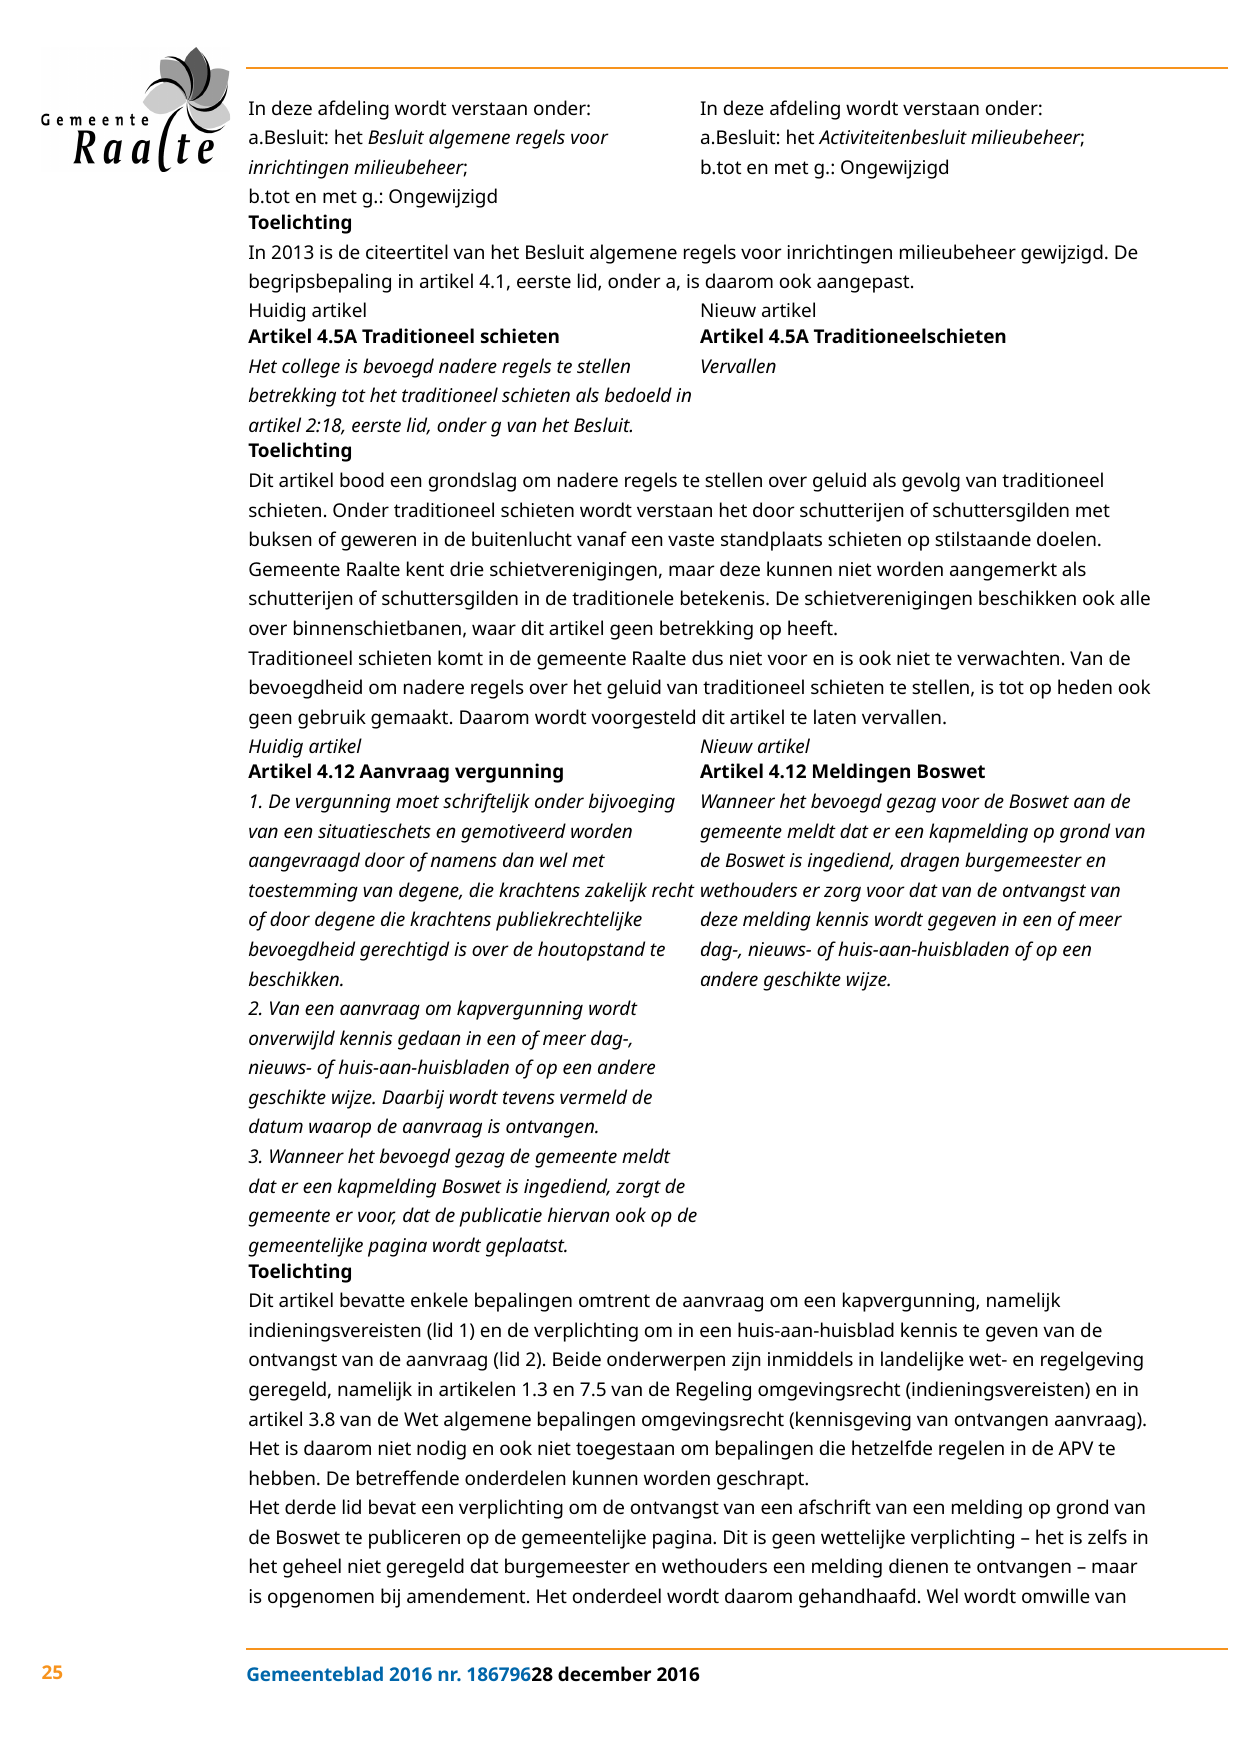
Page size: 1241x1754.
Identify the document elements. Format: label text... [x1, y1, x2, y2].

picture [41, 47, 231, 172]
table_cell Artikel 4.12 Meldingen Boswet Wanneer het bevoegd gezag voor de Boswet aan de gemeente meldt dat er een kapmelding op grond van de Boswet is ingediend, dragen burgemeester en wethouders er zorg voor dat van de ontvangst van deze melding kennis wordt gegeven in een of meer dag-, nieuws- of huis-aan-huisbladen of op een andere geschikte wijze. [700, 759, 1152, 1258]
table_cell Artikel 4.5A Traditioneelschieten Vervallen [700, 323, 1152, 438]
table_header Nieuw artikel [700, 733, 1152, 759]
table_cell Toelichting In 2013 is de citeertitel van het Besluit algemene regels voor inrichtingen milieubeheer gewijzigd. De begripsbepaling in artikel 4.1, eerste lid, onder a, is daarom ook aangepast. [248, 209, 1152, 294]
table_cell In deze afdeling wordt verstaan onder: a.Besluit: het Activiteitenbesluit milieubeheer; b.tot en met g.: Ongewijzigd [700, 95, 1152, 209]
table_header Huidig artikel [248, 298, 700, 323]
table_cell Artikel 4.5A Traditioneel schieten Het college is bevoegd nadere regels te stellen betrekking tot het traditioneel schieten als bedoeld in artikel 2:18, eerste lid, onder g van het Besluit. [248, 323, 700, 438]
table_cell Artikel 4.12 Aanvraag vergunning 1. De vergunning moet schriftelijk onder bijvoeging van een situatieschets en gemotiveerd worden aangevraagd door of namens dan wel met toestemming van degene, die krachtens zakelijk recht of door degene die krachtens publiekrechtelijke bevoegdheid gerechtigd is over de houtopstand te beschikken. 2. Van een aanvraag om kapvergunning wordt onverwijld kennis gedaan in een of meer dag-, nieuws- of huis-aan-huisbladen of op een andere geschikte wijze. Daarbij wordt tevens vermeld de datum waarop de aanvraag is ontvangen. 3. Wanneer het bevoegd gezag de gemeente meldt dat er een kapmelding Boswet is ingediend, zorgt de gemeente er voor, dat de publicatie hiervan ook op de gemeentelijke pagina wordt geplaatst. [248, 759, 700, 1258]
table_header Huidig artikel [248, 733, 700, 759]
table_cell In deze afdeling wordt verstaan onder: a.Besluit: het Besluit algemene regels voor inrichtingen milieubeheer; b.tot en met g.: Ongewijzigd [248, 95, 700, 209]
table_cell Toelichting Dit artikel bood een grondslag om nadere regels te stellen over geluid als gevolg van traditioneel schieten. Onder traditioneel schieten wordt verstaan het door schutterijen of schuttersgilden met buksen of geweren in de buitenlucht vanaf een vaste standplaats schieten op stilstaande doelen. Gemeente Raalte kent drie schietverenigingen, maar deze kunnen niet worden aangemerkt als schutterijen of schuttersgilden in de traditionele betekenis. De schietverenigingen beschikken ook alle over binnenschietbanen, waar dit artikel geen betrekking op heeft. Traditioneel schieten komt in de gemeente Raalte dus niet voor en is ook niet te verwachten. Van de bevoegdheid om nadere regels over het geluid van traditioneel schieten te stellen, is tot op heden ook geen gebruik gemaakt. Daarom wordt voorgesteld dit artikel te laten vervallen. [248, 438, 1152, 730]
table_header Nieuw artikel [700, 298, 1152, 323]
table_cell Toelichting Dit artikel bevatte enkele bepalingen omtrent de aanvraag om een kapvergunning, namelijk indieningsvereisten (lid 1) en de verplichting om in een huis-aan-huisblad kennis te geven van de ontvangst van de aanvraag (lid 2). Beide onderwerpen zijn inmiddels in landelijke wet- en regelgeving geregeld, namelijk in artikelen 1.3 en 7.5 van de Regeling omgevingsrecht (indieningsvereisten) en in artikel 3.8 van de Wet algemene bepalingen omgevingsrecht (kennisgeving van ontvangen aanvraag). Het is daarom niet nodig en ook niet toegestaan om bepalingen die hetzelfde regelen in de APV te hebben. De betreffende onderdelen kunnen worden geschrapt. Het derde lid bevat een verplichting om de ontvangst van een afschrift van een melding op grond van de Boswet te publiceren op de gemeentelijke pagina. Dit is geen wettelijke verplichting – het is zelfs in het geheel niet geregeld dat burgemeester en wethouders een melding dienen te ontvangen – maar is opgenomen bij amendement. Het onderdeel wordt daarom gehandhaafd. Wel wordt omwille van [248, 1258, 1152, 1609]
